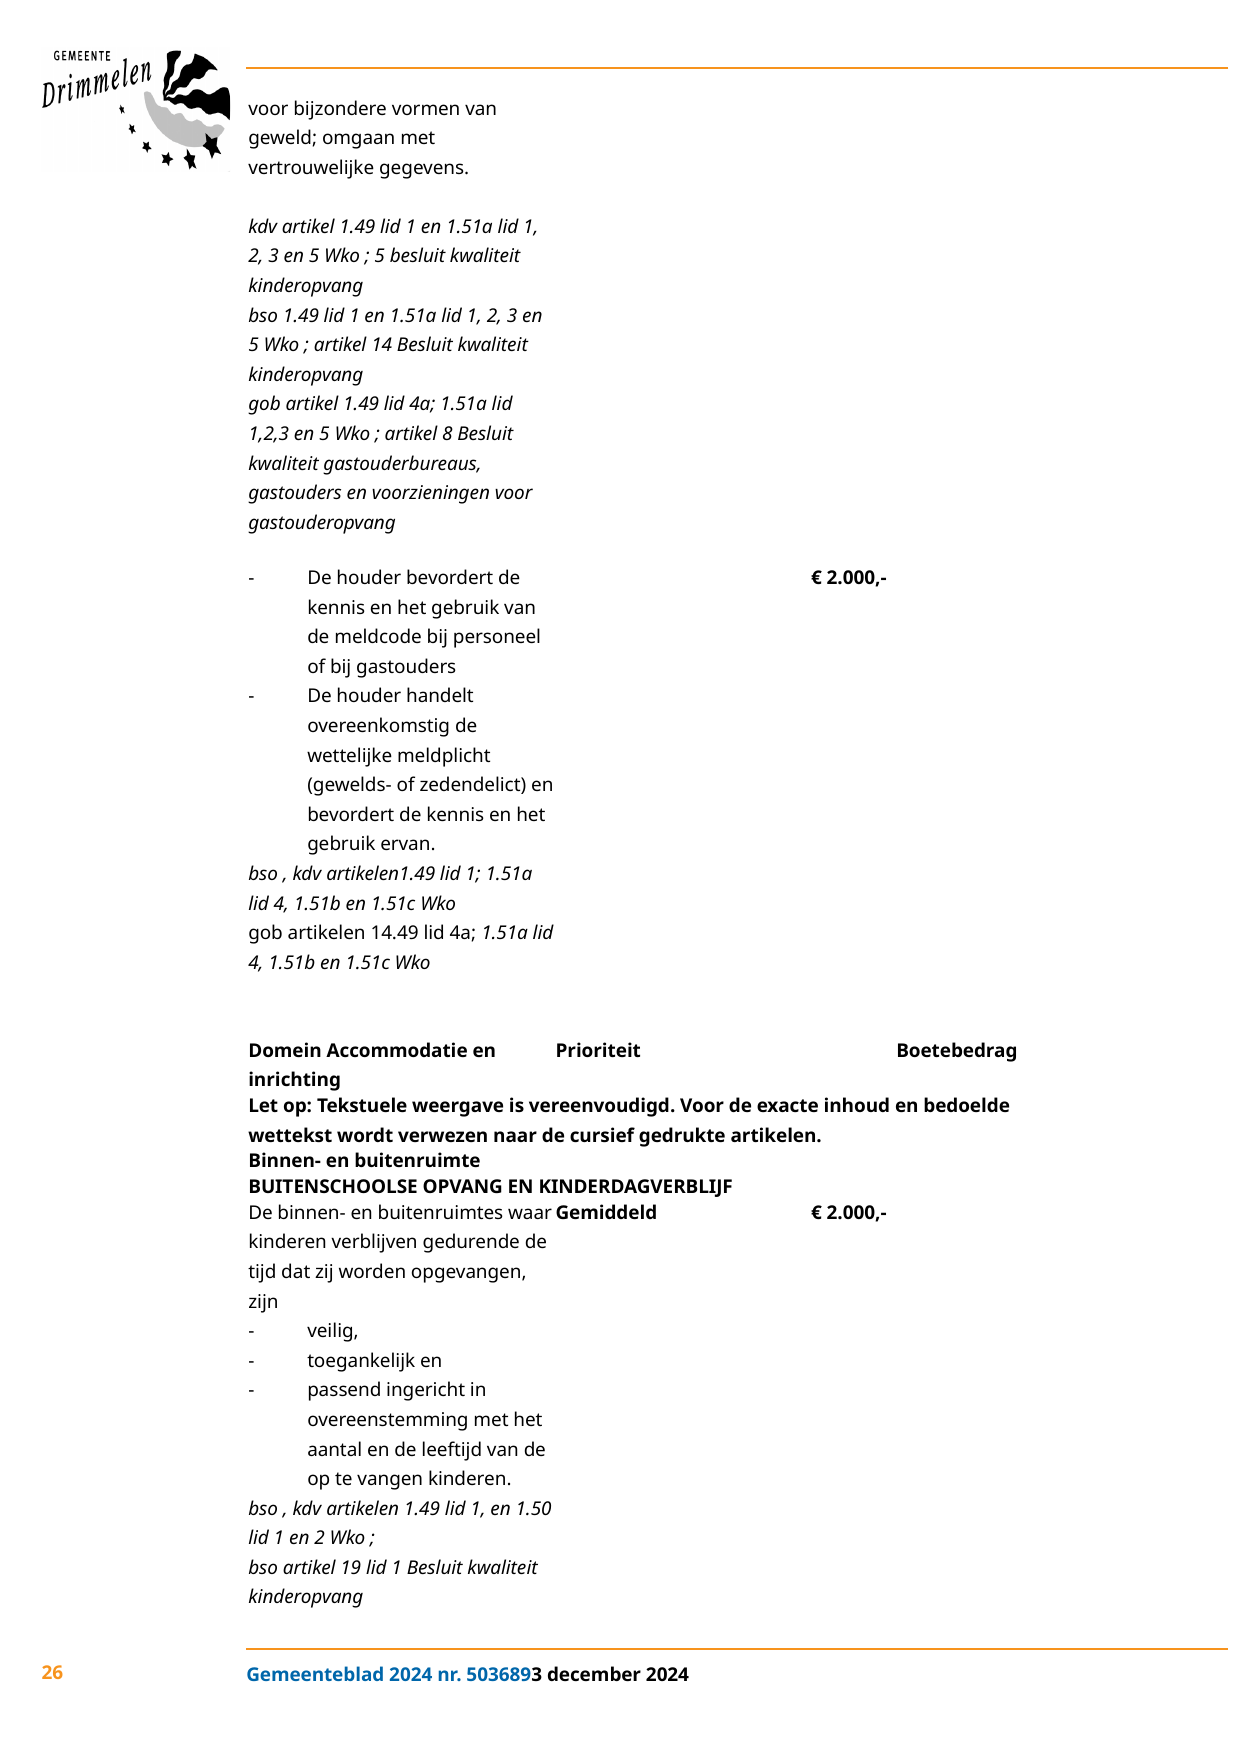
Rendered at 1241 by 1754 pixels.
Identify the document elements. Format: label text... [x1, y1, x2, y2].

table_cell Let op: Tekstuele weergave is vereenvoudigd. Voor de exacte inhoud en bedoelde wettekst wordt verwezen naar de cursief gedrukte artikelen. [248, 1093, 1066, 1148]
table_cell [811, 95, 1066, 564]
table_cell Gemiddeld [555, 1199, 811, 1609]
table_header Domein Accommodatie en inrichting [248, 1037, 555, 1092]
table_header Boetebedrag [896, 1037, 1066, 1092]
table_cell € 2.000,- [811, 564, 1066, 1004]
table_cell De binnen- en buitenruimtes waar kinderen verblijven gedurende de tijd dat zij worden opgevangen, zijn veilig, toegankelijk en passend ingericht in overeenstemming met het aantal en de leeftijd van de op te vangen kinderen. bso , kdv artikelen 1.49 lid 1, en 1.50 lid 1 en 2 Wko ; bso artikel 19 lid 1 Besluit kwaliteit kinderopvang [248, 1199, 555, 1609]
table_cell voor bijzondere vormen van geweld; omgaan met vertrouwelijke gegevens. kdv artikel 1.49 lid 1 en 1.51a lid 1, 2, 3 en 5 Wko ; 5 besluit kwaliteit kinderopvang bso 1.49 lid 1 en 1.51a lid 1, 2, 3 en 5 Wko ; artikel 14 Besluit kwaliteit kinderopvang gob artikel 1.49 lid 4a; 1.51a lid 1,2,3 en 5 Wko ; artikel 8 Besluit kwaliteit gastouderbureaus, gastouders en voorzieningen voor gastouderopvang [248, 95, 555, 564]
table_header Prioriteit [555, 1037, 896, 1092]
table_cell De houder bevordert de kennis en het gebruik van de meldcode bij personeel of bij gastouders De houder handelt overeenkomstig de wettelijke meldplicht (gewelds- of zedendelict) en bevordert de kennis en het gebruik ervan. bso , kdv artikelen1.49 lid 1; 1.51a lid 4, 1.51b en 1.51c Wko gob artikelen 14.49 lid 4a; 1.51a lid 4, 1.51b en 1.51c Wko [248, 564, 555, 1004]
table_cell [555, 95, 811, 1004]
table_cell Binnen- en buitenruimte [248, 1148, 1066, 1173]
table_cell € 2.000,- [811, 1199, 1066, 1609]
picture [41, 47, 231, 172]
table_cell BUITENSCHOOLSE OPVANG EN KINDERDAGVERBLIJF [248, 1174, 1066, 1199]
